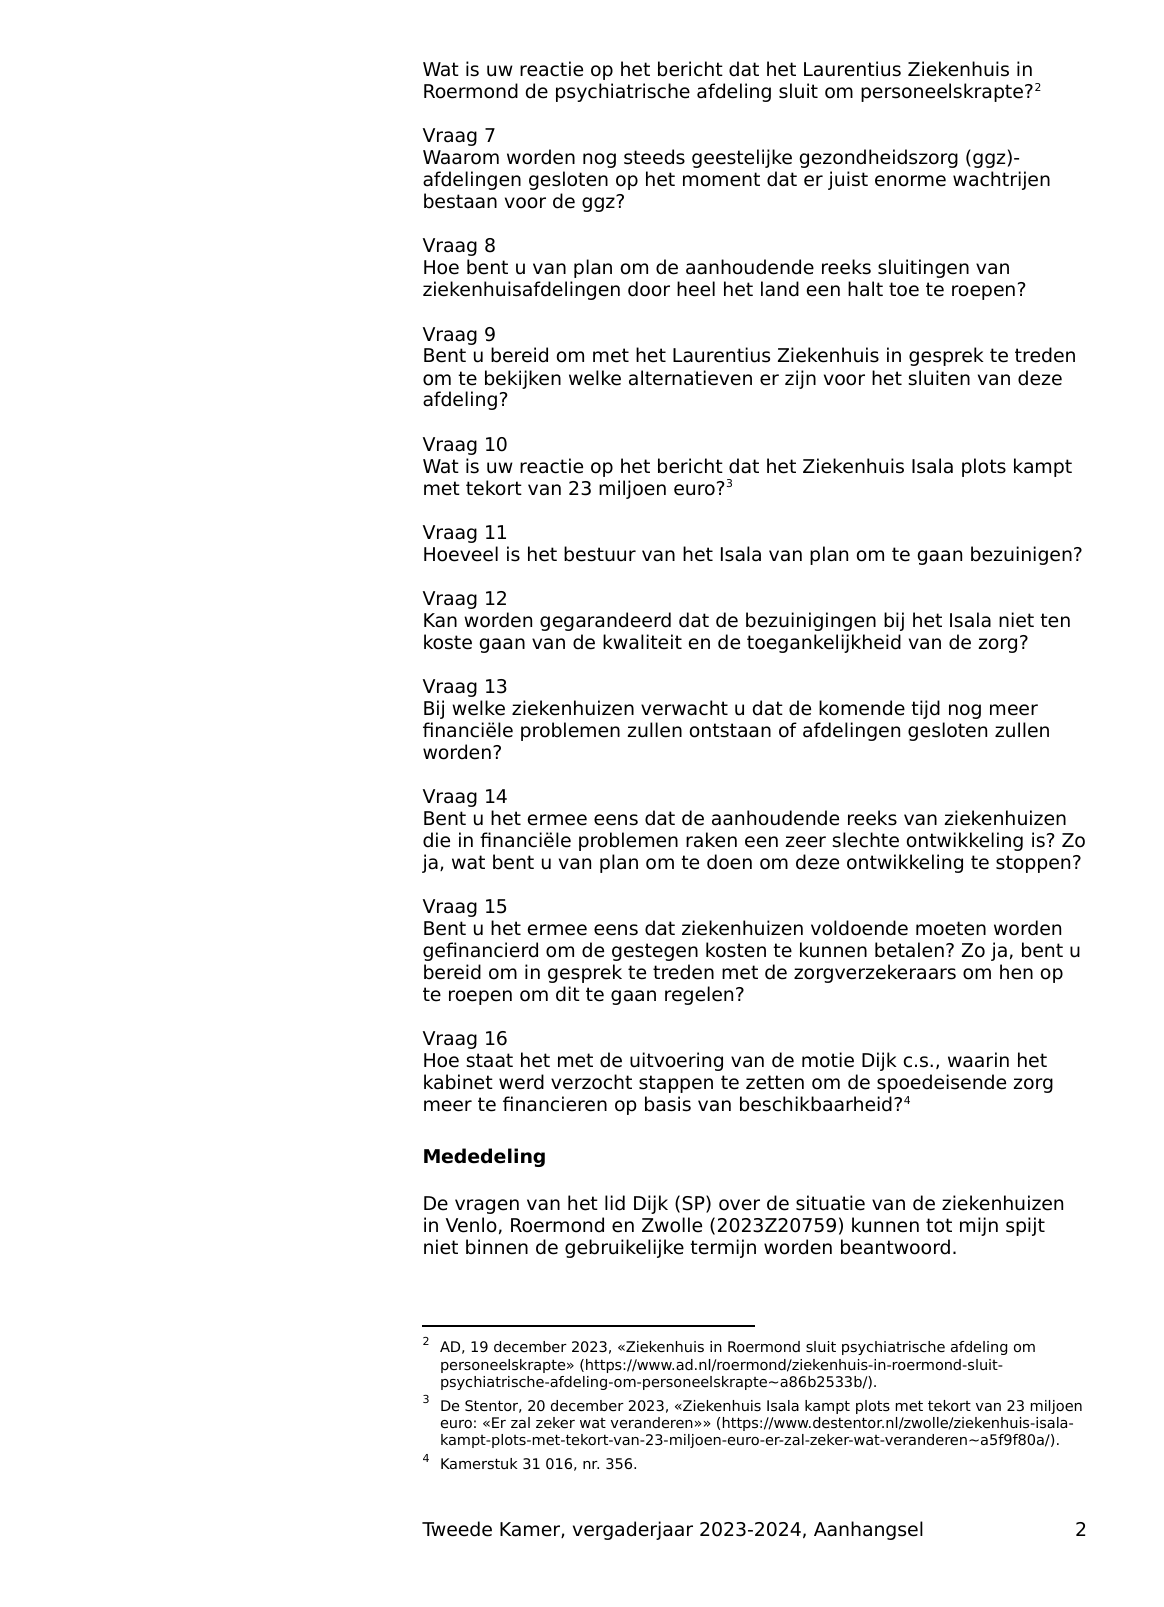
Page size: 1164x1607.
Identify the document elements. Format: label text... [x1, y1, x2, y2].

text Wat is uw reactie op het bericht dat het Ziekenhuis Isala plots kampt met tekort van 23 miljoen euro? [422, 456, 1087, 499]
text De Stentor, 20 december 2023, «Ziekenhuis Isala kampt plots met tekort van 23 miljoen euro: «Er zal zeker wat veranderen»» (https://www.destentor.nl/zwolle/ziekenhuis-isala-kampt-plots-met-tekort-van-23-miljoen-euro-er-zal-zeker-wat-veranderen~a5f9f80a/). [422, 1393, 1087, 1449]
text Vraag 13 [422, 676, 1087, 698]
text Bij welke ziekenhuizen verwacht u dat de komende tijd nog meer financiële problemen zullen ontstaan of afdelingen gesloten zullen worden? [422, 698, 1087, 764]
text Waarom worden nog steeds geestelijke gezondheidszorg (ggz)-afdelingen gesloten op het moment dat er juist enorme wachtrijen bestaan voor de ggz? [422, 147, 1087, 213]
text Hoe staat het met de uitvoering van de motie Dijk c.s., waarin het kabinet werd verzocht stappen te zetten om de spoedeisende zorg meer te financieren op basis van beschikbaarheid? [422, 1050, 1087, 1116]
text Vraag 9 [422, 323, 1087, 345]
text Vraag 12 [422, 588, 1087, 610]
text Bent u bereid om met het Laurentius Ziekenhuis in gesprek te treden om te bekijken welke alternatieven er zijn voor het sluiten van deze afdeling? [422, 345, 1087, 411]
text Vraag 15 [422, 896, 1087, 918]
text Hoe bent u van plan om de aanhoudende reeks sluitingen van ziekenhuisafdelingen door heel het land een halt toe te roepen? [422, 257, 1087, 301]
text Kamerstuk 31 016, nr. 356. [422, 1452, 1087, 1474]
text Vraag 11 [422, 522, 1087, 544]
text AD, 19 december 2023, «Ziekenhuis in Roermond sluit psychiatrische afdeling om personeelskrapte» (https://www.ad.nl/roermond/ziekenhuis-in-roermond-sluit-psychiatrische-afdeling-om-personeelskrapte~a86b2533b/). [422, 1335, 1087, 1391]
text Hoeveel is het bestuur van het Isala van plan om te gaan bezuinigen? [422, 544, 1087, 566]
text Wat is uw reactie op het bericht dat het Laurentius Ziekenhuis in Roermond de psychiatrische afdeling sluit om personeelskrapte? [422, 59, 1087, 103]
text Kan worden gegarandeerd dat de bezuinigingen bij het Isala niet ten koste gaan van de kwaliteit en de toegankelijkheid van de zorg? [422, 610, 1087, 654]
text Bent u het ermee eens dat de aanhoudende reeks van ziekenhuizen die in financiële problemen raken een zeer slechte ontwikkeling is? Zo ja, wat bent u van plan om te doen om deze ontwikkeling te stoppen? [422, 808, 1087, 874]
text Vraag 8 [422, 235, 1087, 257]
text Vraag 14 [422, 786, 1087, 808]
text Vraag 7 [422, 125, 1087, 147]
subtitle Mededeling [422, 1146, 1087, 1168]
text Vraag 10 [422, 433, 1087, 456]
text De vragen van het lid Dijk (SP) over de situatie van de ziekenhuizen in Venlo, Roermond en Zwolle (2023Z20759) kunnen tot mijn spijt niet binnen de gebruikelijke termijn worden beantwoord. [422, 1193, 1087, 1259]
text Vraag 16 [422, 1028, 1087, 1050]
text Bent u het ermee eens dat ziekenhuizen voldoende moeten worden gefinancierd om de gestegen kosten te kunnen betalen? Zo ja, bent u bereid om in gesprek te treden met de zorgverzekeraars om hen op te roepen om dit te gaan regelen? [422, 918, 1087, 1006]
